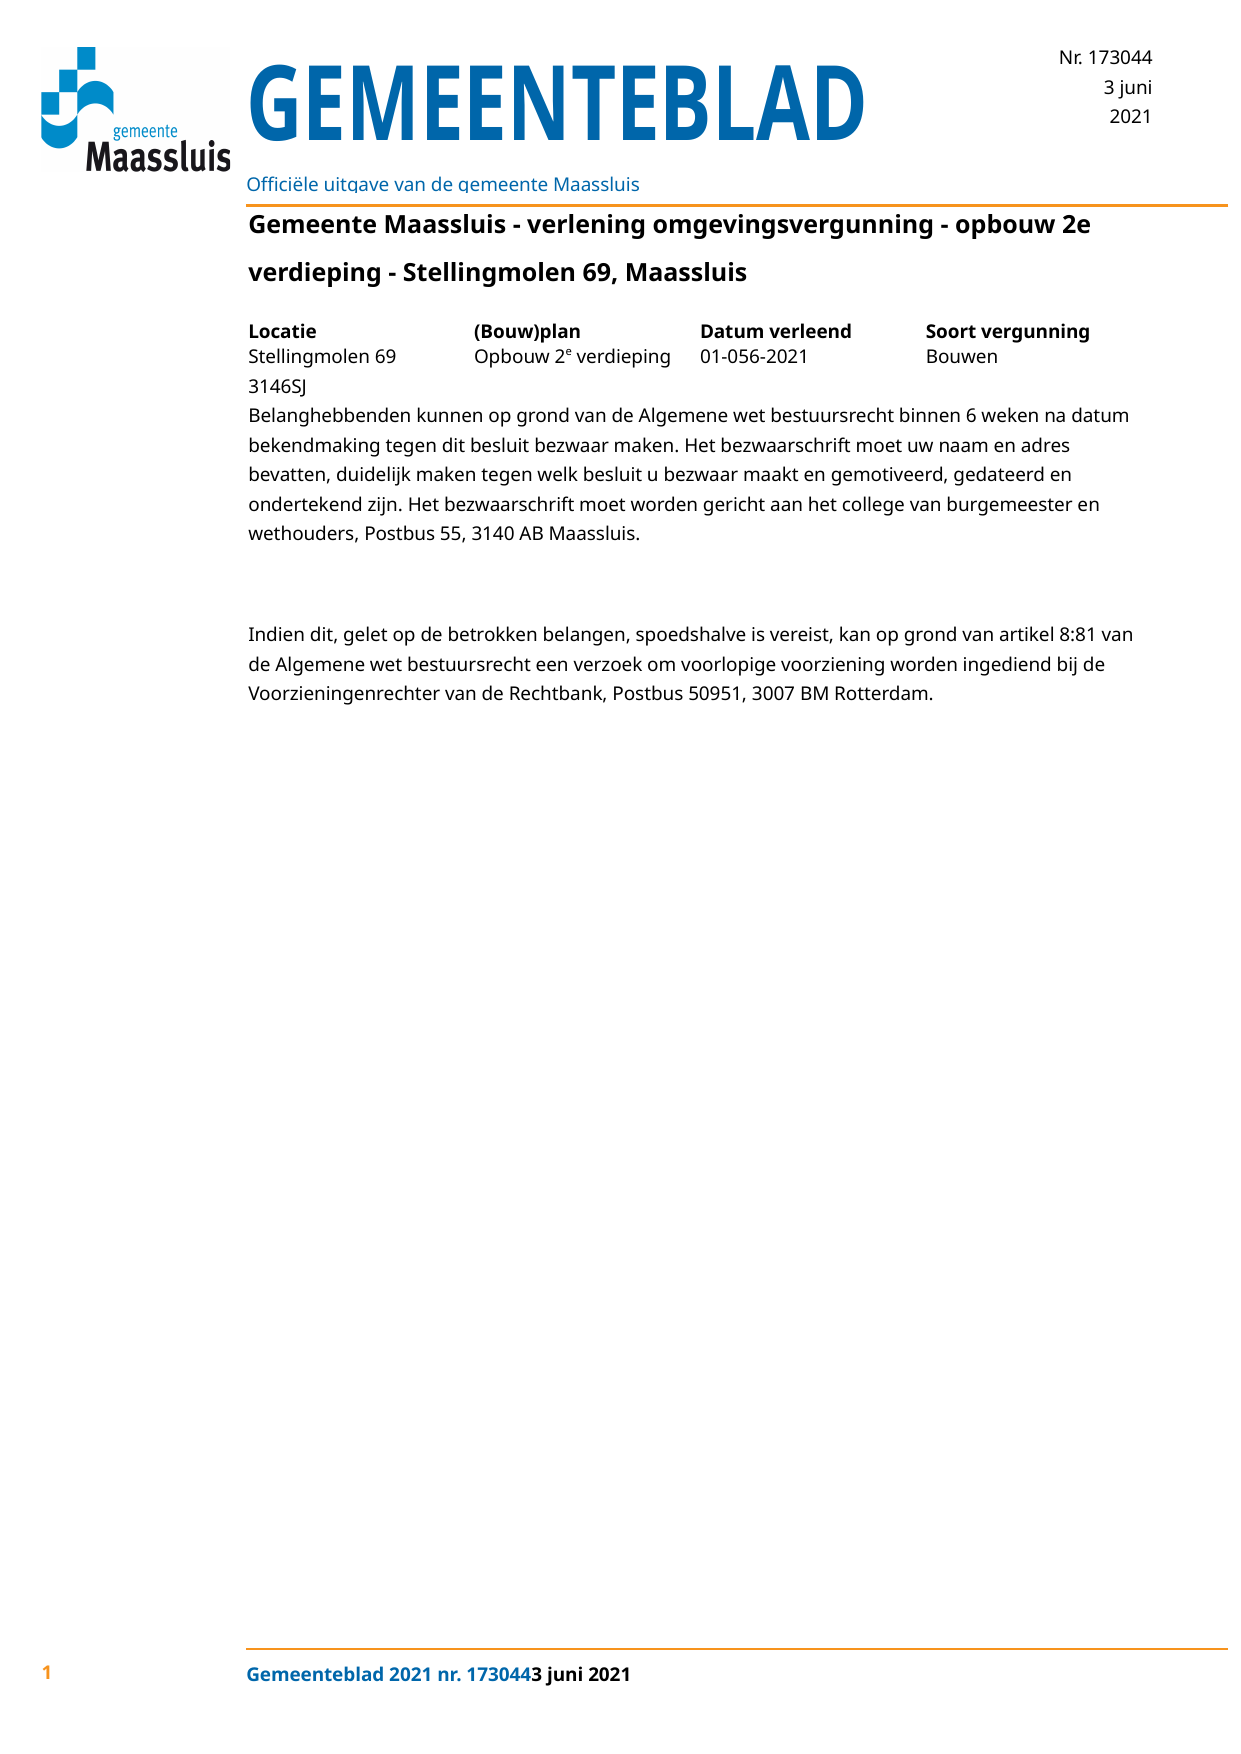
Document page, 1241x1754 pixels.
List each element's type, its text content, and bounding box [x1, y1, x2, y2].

text Indien dit, gelet op de betrokken belangen, spoedshalve is vereist, kan op grond van artikel 8:81 van de Algemene wet bestuursrecht een verzoek om voorlopige voorziening worden ingediend bij de Voorzieningenrechter van de Rechtbank, Postbus 50951, 3007 BM Rotterdam. [248, 621, 1152, 706]
picture [41, 47, 77, 92]
table_cell Opbouw 2e verdieping [474, 344, 700, 399]
text Gemeente Maassluis - verlening omgevingsvergunning - opbouw 2e verdieping - Stellingmolen 69, Maassluis [248, 207, 1152, 288]
table_header Datum verleend [700, 318, 926, 344]
text Belanghebbenden kunnen op grond van de Algemene wet bestuursrecht binnen 6 weken na datum bekendmaking tegen dit besluit bezwaar maken. Het bezwaarschrift moet uw naam en adres bevatten, duidelijk maken tegen welk besluit u bezwaar maakt en gemotiveerd, gedateerd en ondertekend zijn. Het bezwaarschrift moet worden gericht aan het college van burgemeester en wethouders, Postbus 55, 3140 AB Maassluis. [248, 402, 1152, 546]
table_cell Stellingmolen 69 3146SJ [248, 344, 474, 399]
picture [41, 47, 231, 172]
table_header Soort vergunning [926, 318, 1152, 344]
table_cell 01-056-2021 [700, 344, 926, 399]
table_cell Bouwen [926, 344, 1152, 399]
table_header (Bouw)plan [474, 318, 700, 344]
table_header Locatie [248, 318, 474, 344]
